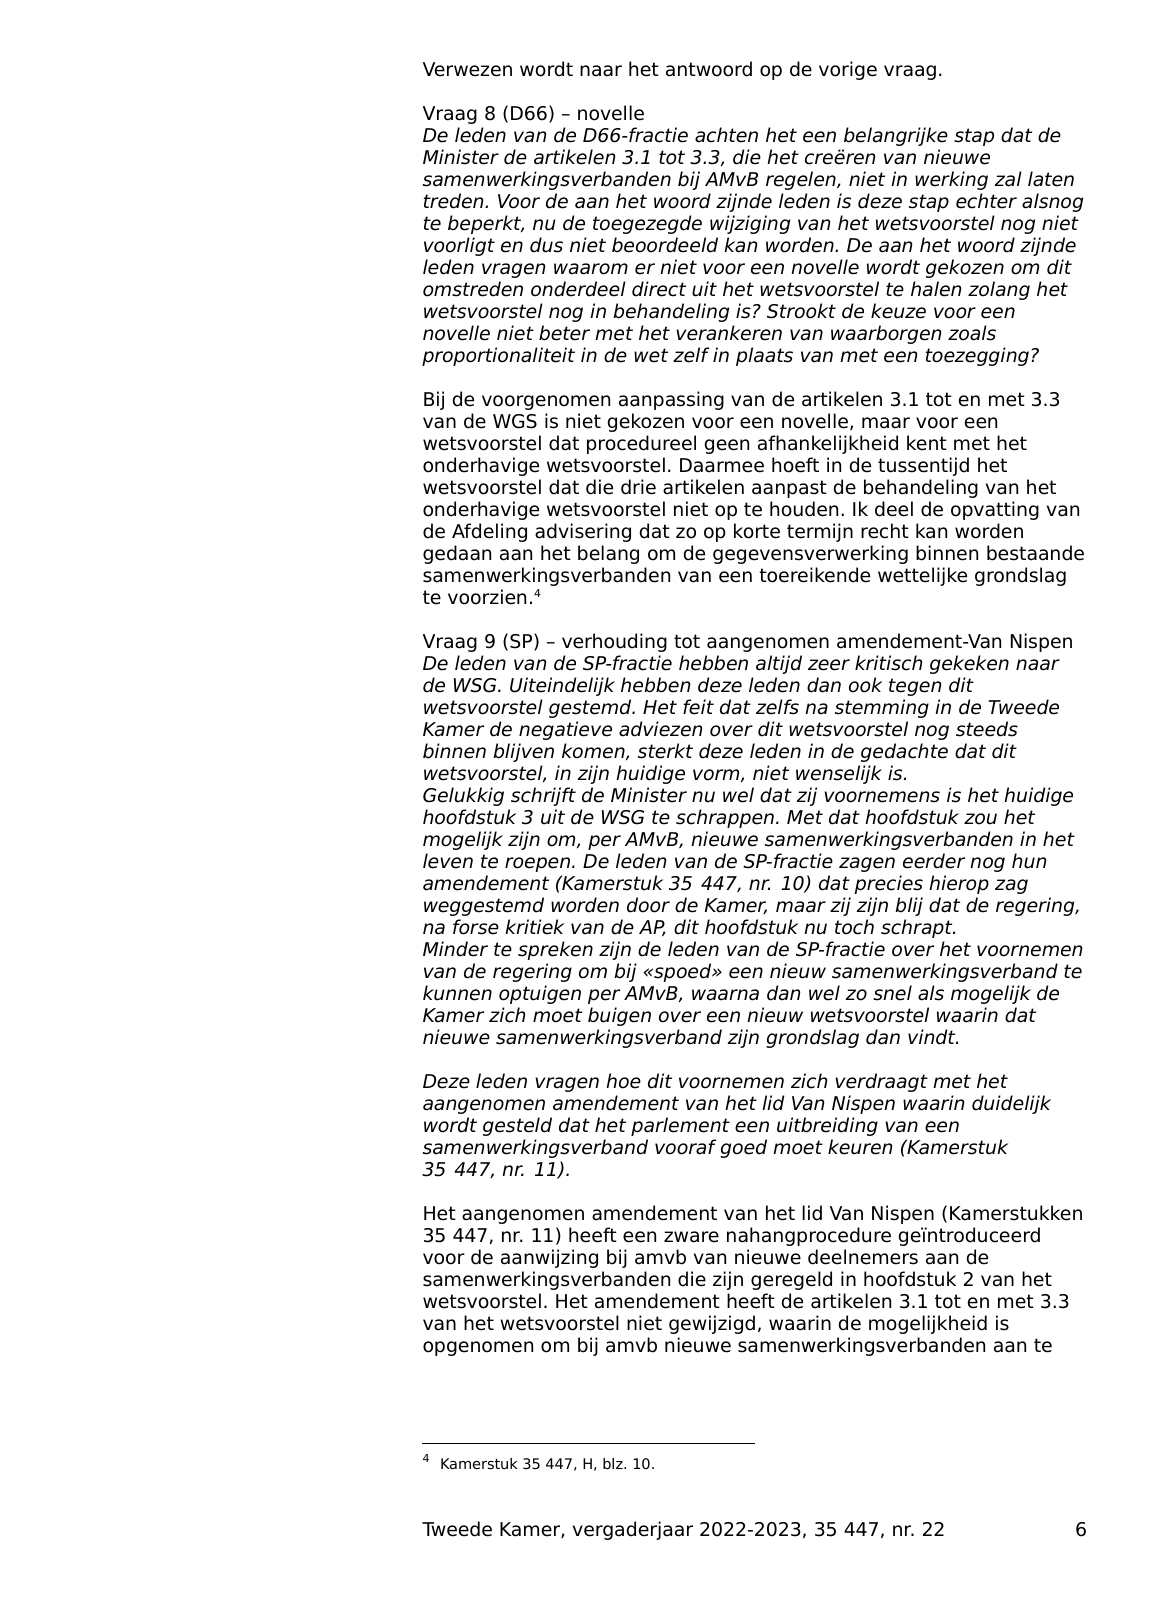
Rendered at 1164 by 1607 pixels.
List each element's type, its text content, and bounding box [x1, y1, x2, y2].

text Vraag 9 (SP) – verhouding tot aangenomen amendement-Van Nispen [422, 631, 1087, 653]
text Verwezen wordt naar het antwoord op de vorige vraag. [422, 59, 1087, 81]
text De leden van de D66-fractie achten het een belangrijke stap dat de Minister de artikelen 3.1 tot 3.3, die het creëren van nieuwe samenwerkingsverbanden bij AMvB regelen, niet in werking zal laten treden. Voor de aan het woord zijnde leden is deze stap echter alsnog te beperkt, nu de toegezegde wijziging van het wetsvoorstel nog niet voorligt en dus niet beoordeeld kan worden. De aan het woord zijnde leden vragen waarom er niet voor een novelle wordt gekozen om dit omstreden onderdeel direct uit het wetsvoorstel te halen zolang het wetsvoorstel nog in behandeling is? Strookt de keuze voor een novelle niet beter met het verankeren van waarborgen zoals proportionaliteit in de wet zelf in plaats van met een toezegging? [422, 125, 1087, 367]
text Minder te spreken zijn de leden van de SP-fractie over het voornemen van de regering om bij «spoed» een nieuw samenwerkingsverband te kunnen optuigen per AMvB, waarna dan wel zo snel als mogelijk de Kamer zich moet buigen over een nieuw wetsvoorstel waarin dat nieuwe samenwerkingsverband zijn grondslag dan vindt. [422, 939, 1087, 1049]
text Kamerstuk 35 447, H, blz. 10. [422, 1452, 1087, 1474]
text Vraag 8 (D66) – novelle [422, 103, 1087, 125]
text Bij de voorgenomen aanpassing van de artikelen 3.1 tot en met 3.3 van de WGS is niet gekozen voor een novelle, maar voor een wetsvoorstel dat procedureel geen afhankelijkheid kent met het onderhavige wetsvoorstel. Daarmee hoeft in de tussentijd het wetsvoorstel dat die drie artikelen aanpast de behandeling van het onderhavige wetsvoorstel niet op te houden. Ik deel de opvatting van de Afdeling advisering dat zo op korte termijn recht kan worden gedaan aan het belang om de gegevensverwerking binnen bestaande samenwerkingsverbanden van een toereikende wettelijke grondslag te voorzien. [422, 389, 1087, 609]
text De leden van de SP-fractie hebben altijd zeer kritisch gekeken naar de WSG. Uiteindelijk hebben deze leden dan ook tegen dit wetsvoorstel gestemd. Het feit dat zelfs na stemming in de Tweede Kamer de negatieve adviezen over dit wetsvoorstel nog steeds binnen blijven komen, sterkt deze leden in de gedachte dat dit wetsvoorstel, in zijn huidige vorm, niet wenselijk is. [422, 653, 1087, 785]
text Gelukkig schrijft de Minister nu wel dat zij voornemens is het huidige hoofdstuk 3 uit de WSG te schrappen. Met dat hoofdstuk zou het mogelijk zijn om, per AMvB, nieuwe samenwerkingsverbanden in het leven te roepen. De leden van de SP-fractie zagen eerder nog hun amendement (Kamerstuk 35 447, nr. 10) dat precies hierop zag weggestemd worden door de Kamer, maar zij zijn blij dat de regering, na forse kritiek van de AP, dit hoofdstuk nu toch schrapt. [422, 785, 1087, 939]
text Het aangenomen amendement van het lid Van Nispen (Kamerstukken 35 447, nr. 11) heeft een zware nahangprocedure geïntroduceerd voor de aanwijzing bij amvb van nieuwe deelnemers aan de samenwerkingsverbanden die zijn geregeld in hoofdstuk 2 van het wetsvoorstel. Het amendement heeft de artikelen 3.1 tot en met 3.3 van het wetsvoorstel niet gewijzigd, waarin de mogelijkheid is opgenomen om bij amvb nieuwe samenwerkingsverbanden aan te [422, 1203, 1087, 1357]
text Deze leden vragen hoe dit voornemen zich verdraagt met het aangenomen amendement van het lid Van Nispen waarin duidelijk wordt gesteld dat het parlement een uitbreiding van een samenwerkingsverband vooraf goed moet keuren (Kamerstuk 35 447, nr. 11). [422, 1071, 1087, 1181]
